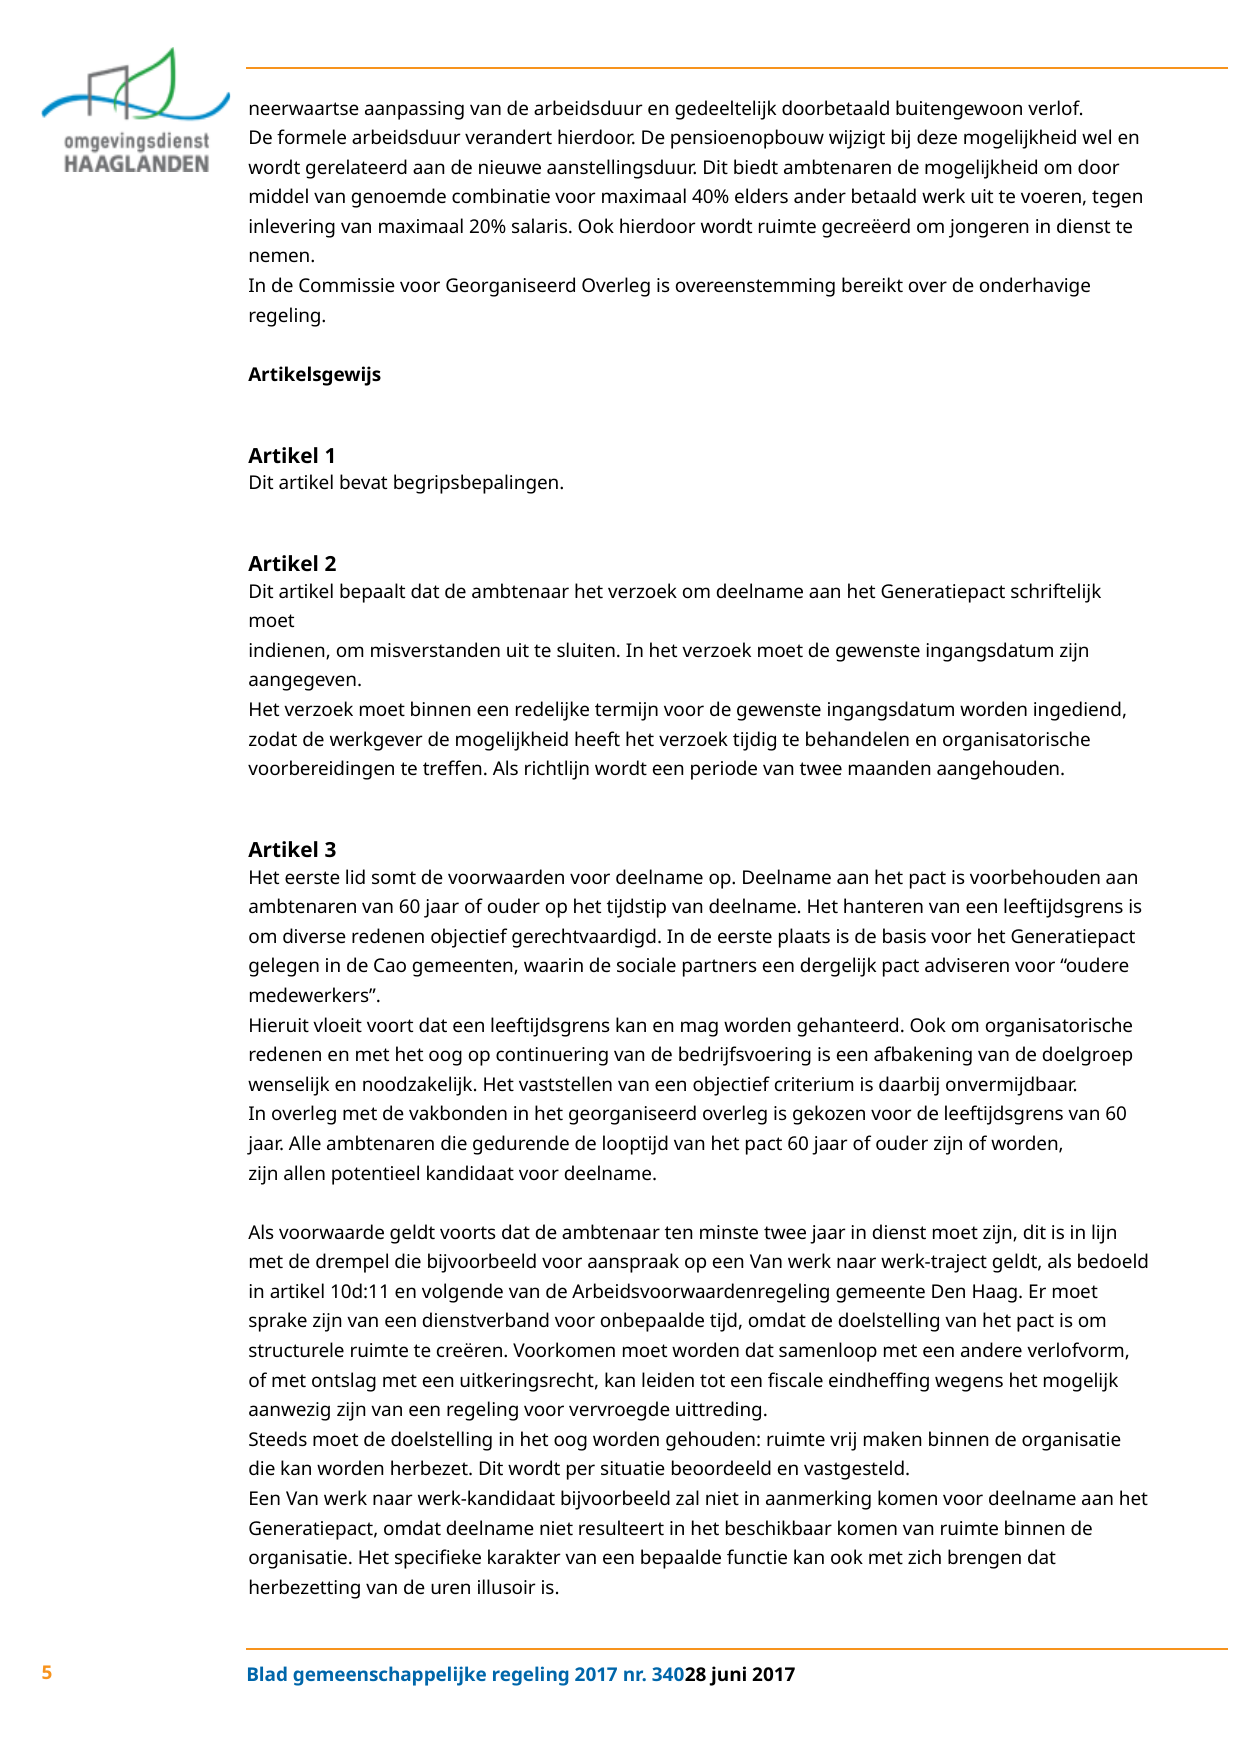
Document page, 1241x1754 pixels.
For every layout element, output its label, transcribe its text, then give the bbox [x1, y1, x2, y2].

text In overleg met de vakbonden in het georganiseerd overleg is gekozen voor de leeftijdsgrens van 60 jaar. Alle ambtenaren die gedurende de looptijd van het pact 60 jaar of ouder zijn of worden, [248, 1101, 1152, 1156]
text Het verzoek moet binnen een redelijke termijn voor de gewenste ingangsdatum worden ingediend, zodat de werkgever de mogelijkheid heeft het verzoek tijdig te behandelen en organisatorische voorbereidingen te treffen. Als richtlijn wordt een periode van twee maanden aangehouden. [248, 696, 1152, 781]
text Artikelsgewijs [248, 361, 1152, 387]
text Artikel 2 [248, 549, 1152, 578]
text Artikel 1 [248, 441, 1152, 469]
picture [41, 47, 231, 172]
text zijn allen potentieel kandidaat voor deelname. [248, 1160, 1152, 1185]
text In de Commissie voor Georganiseerd Overleg is overeenstemming bereikt over de onderhavige regeling. [248, 272, 1152, 328]
text indienen, om misverstanden uit te sluiten. In het verzoek moet de gewenste ingangsdatum zijn aangegeven. [248, 637, 1152, 692]
text redenen en met het oog op continuering van de bedrijfsvoering is een afbakening van de doelgroep [248, 1041, 1152, 1067]
text Steeds moet de doelstelling in het oog worden gehouden: ruimte vrij maken binnen de organisatie die kan worden herbezet. Dit wordt per situatie beoordeeld en vastgesteld. [248, 1426, 1152, 1481]
text neerwaartse aanpassing van de arbeidsduur en gedeeltelijk doorbetaald buitengewoon verlof. [248, 95, 1152, 121]
text Artikel 3 [248, 835, 1152, 864]
text Hieruit vloeit voort dat een leeftijdsgrens kan en mag worden gehanteerd. Ook om organisatorische [248, 1012, 1152, 1037]
text Dit artikel bevat begripsbepalingen. [248, 469, 1152, 495]
text De formele arbeidsduur verandert hierdoor. De pensioenopbouw wijzigt bij deze mogelijkheid wel en wordt gerelateerd aan de nieuwe aanstellingsduur. Dit biedt ambtenaren de mogelijkheid om door middel van genoemde combinatie voor maximaal 40% elders ander betaald werk uit te voeren, tegen inlevering van maximaal 20% salaris. Ook hierdoor wordt ruimte gecreëerd om jongeren in dienst te nemen. [248, 124, 1152, 268]
text Dit artikel bepaalt dat de ambtenaar het verzoek om deelname aan het Generatiepact schriftelijk moet [248, 578, 1152, 633]
text Een Van werk naar werk-kandidaat bijvoorbeeld zal niet in aanmerking komen voor deelname aan het Generatiepact, omdat deelname niet resulteert in het beschikbaar komen van ruimte binnen de organisatie. Het specifieke karakter van een bepaalde functie kan ook met zich brengen dat herbezetting van de uren illusoir is. [248, 1485, 1152, 1599]
text Als voorwaarde geldt voorts dat de ambtenaar ten minste twee jaar in dienst moet zijn, dit is in lijn met de drempel die bijvoorbeeld voor aanspraak op een Van werk naar werk-traject geldt, als bedoeld in artikel 10d:11 en volgende van de Arbeidsvoorwaardenregeling gemeente Den Haag. Er moet sprake zijn van een dienstverband voor onbepaalde tijd, omdat de doelstelling van het pact is om structurele ruimte te creëren. Voorkomen moet worden dat samenloop met een andere verlofvorm, of met ontslag met een uitkeringsrecht, kan leiden tot een fiscale eindheffing wegens het mogelijk aanwezig zijn van een regeling voor vervroegde uittreding. [248, 1219, 1152, 1422]
text ambtenaren van 60 jaar of ouder op het tijdstip van deelname. Het hanteren van een leeftijdsgrens is om diverse redenen objectief gerechtvaardigd. In de eerste plaats is de basis voor het Generatiepact gelegen in de Cao gemeenten, waarin de sociale partners een dergelijk pact adviseren voor “oudere medewerkers”. [248, 893, 1152, 1008]
text Het eerste lid somt de voorwaarden voor deelname op. Deelname aan het pact is voorbehouden aan [248, 864, 1152, 889]
text wenselijk en noodzakelijk. Het vaststellen van een objectief criterium is daarbij onvermijdbaar. [248, 1071, 1152, 1097]
